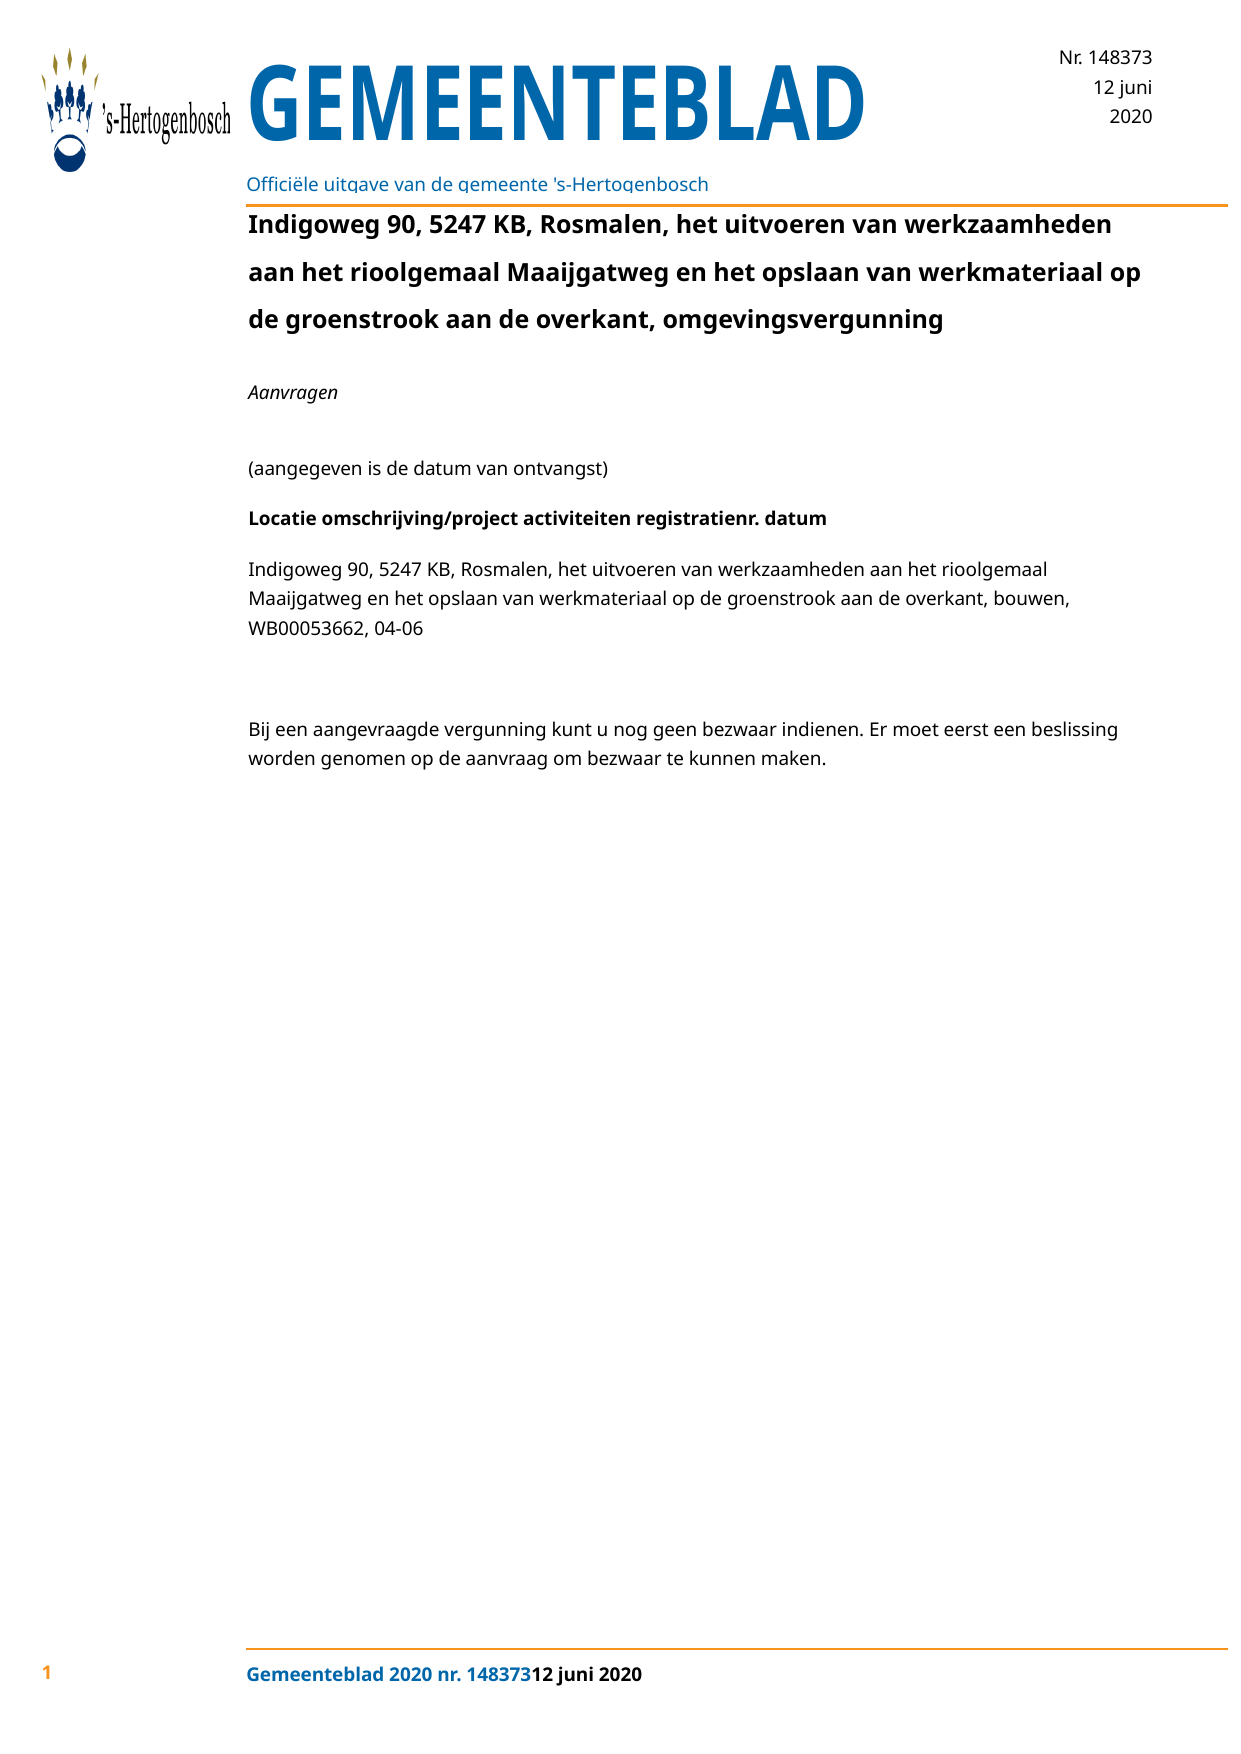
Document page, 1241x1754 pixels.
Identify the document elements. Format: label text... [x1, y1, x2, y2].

text Locatie omschrijving/project activiteiten registratienr. datum [248, 506, 1152, 531]
text Indigoweg 90, 5247 KB, Rosmalen, het uitvoeren van werkzaamheden aan het rioolgemaal Maaijgatweg en het opslaan van werkmateriaal op de groenstrook aan de overkant, omgevingsvergunning [248, 207, 1152, 336]
text (aangegeven is de datum van ontvangst) [248, 455, 1152, 481]
text Aanvragen [248, 379, 1152, 405]
picture [41, 47, 231, 172]
text Bij een aangevraagde vergunning kunt u nog geen bezwaar indienen. Er moet eerst een beslissing worden genomen op de aanvraag om bezwaar te kunnen maken. [248, 716, 1152, 771]
text Indigoweg 90, 5247 KB, Rosmalen, het uitvoeren van werkzaamheden aan het rioolgemaal Maaijgatweg en het opslaan van werkmateriaal op de groenstrook aan de overkant, bouwen, WB00053662, 04-06 [248, 556, 1152, 641]
